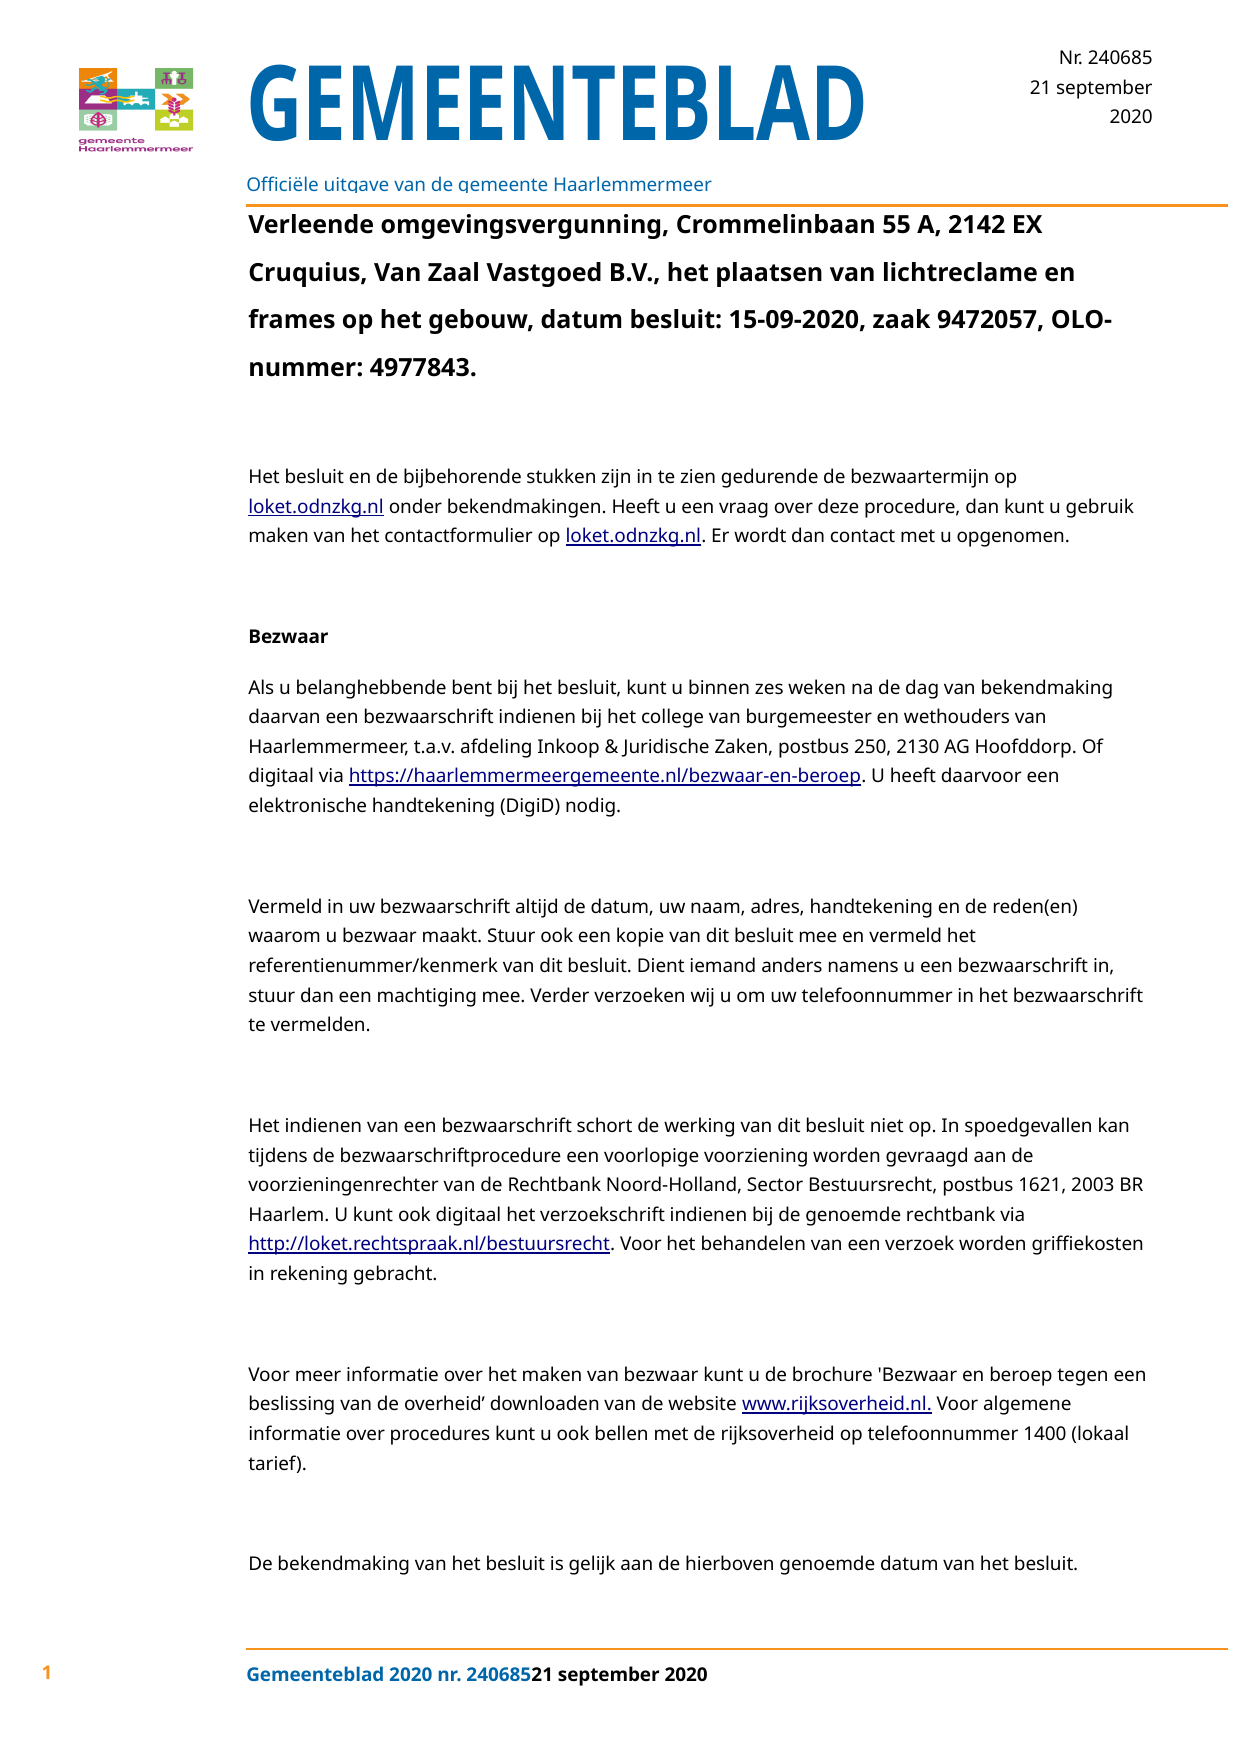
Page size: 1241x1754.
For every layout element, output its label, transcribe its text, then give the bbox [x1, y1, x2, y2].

text Verleende omgevingsvergunning, Crommelinbaan 55 A, 2142 EX Cruquius, Van Zaal Vastgoed B.V., het plaatsen van lichtreclame en frames op het gebouw, datum besluit: 15-09-2020, zaak 9472057, OLO-nummer: 4977843. [248, 207, 1152, 384]
text Als u belanghebbende bent bij het besluit, kunt u binnen zes weken na de dag van bekendmaking daarvan een bezwaarschrift indienen bij het college van burgemeester en wethouders van Haarlemmermeer, t.a.v. afdeling Inkoop & Juridische Zaken, postbus 250, 2130 AG Hoofddorp. Of digitaal via https://haarlemmermeergemeente.nl/bezwaar-en-beroep. U heeft daarvoor een elektronische handtekening (DigiD) nodig. [248, 674, 1152, 818]
text Bezwaar [248, 623, 1152, 649]
picture [41, 47, 231, 172]
text Het besluit en de bijbehorende stukken zijn in te zien gedurende de bezwaartermijn op loket.odnzkg.nl onder bekendmakingen. Heeft u een vraag over deze procedure, dan kunt u gebruik maken van het contactformulier op loket.odnzkg.nl. Er wordt dan contact met u opgenomen. [248, 463, 1152, 548]
text Het indienen van een bezwaarschrift schort de werking van dit besluit niet op. In spoedgevallen kan tijdens de bezwaarschriftprocedure een voorlopige voorziening worden gevraagd aan de voorzieningenrechter van de Rechtbank Noord-Holland, Sector Bestuursrecht, postbus 1621, 2003 BR Haarlem. U kunt ook digitaal het verzoekschrift indienen bij de genoemde rechtbank via http://loket.rechtspraak.nl/bestuursrecht. Voor het behandelen van een verzoek worden griffiekosten in rekening gebracht. [248, 1112, 1152, 1286]
text De bekendmaking van het besluit is gelijk aan de hierboven genoemde datum van het besluit. [248, 1551, 1152, 1576]
text Vermeld in uw bezwaarschrift altijd de datum, uw naam, adres, handtekening en de reden(en) waarom u bezwaar maakt. Stuur ook een kopie van dit besluit mee en vermeld het referentienummer/kenmerk van dit besluit. Dient iemand anders namens u een bezwaarschrift in, stuur dan een machtiging mee. Verder verzoeken wij u om uw telefoonnummer in het bezwaarschrift te vermelden. [248, 893, 1152, 1037]
text Voor meer informatie over het maken van bezwaar kunt u de brochure 'Bezwaar en beroep tegen een beslissing van de overheid’ downloaden van de website www.rijksoverheid.nl. Voor algemene informatie over procedures kunt u ook bellen met de rijksoverheid op telefoonnummer 1400 (lokaal tarief). [248, 1361, 1152, 1476]
